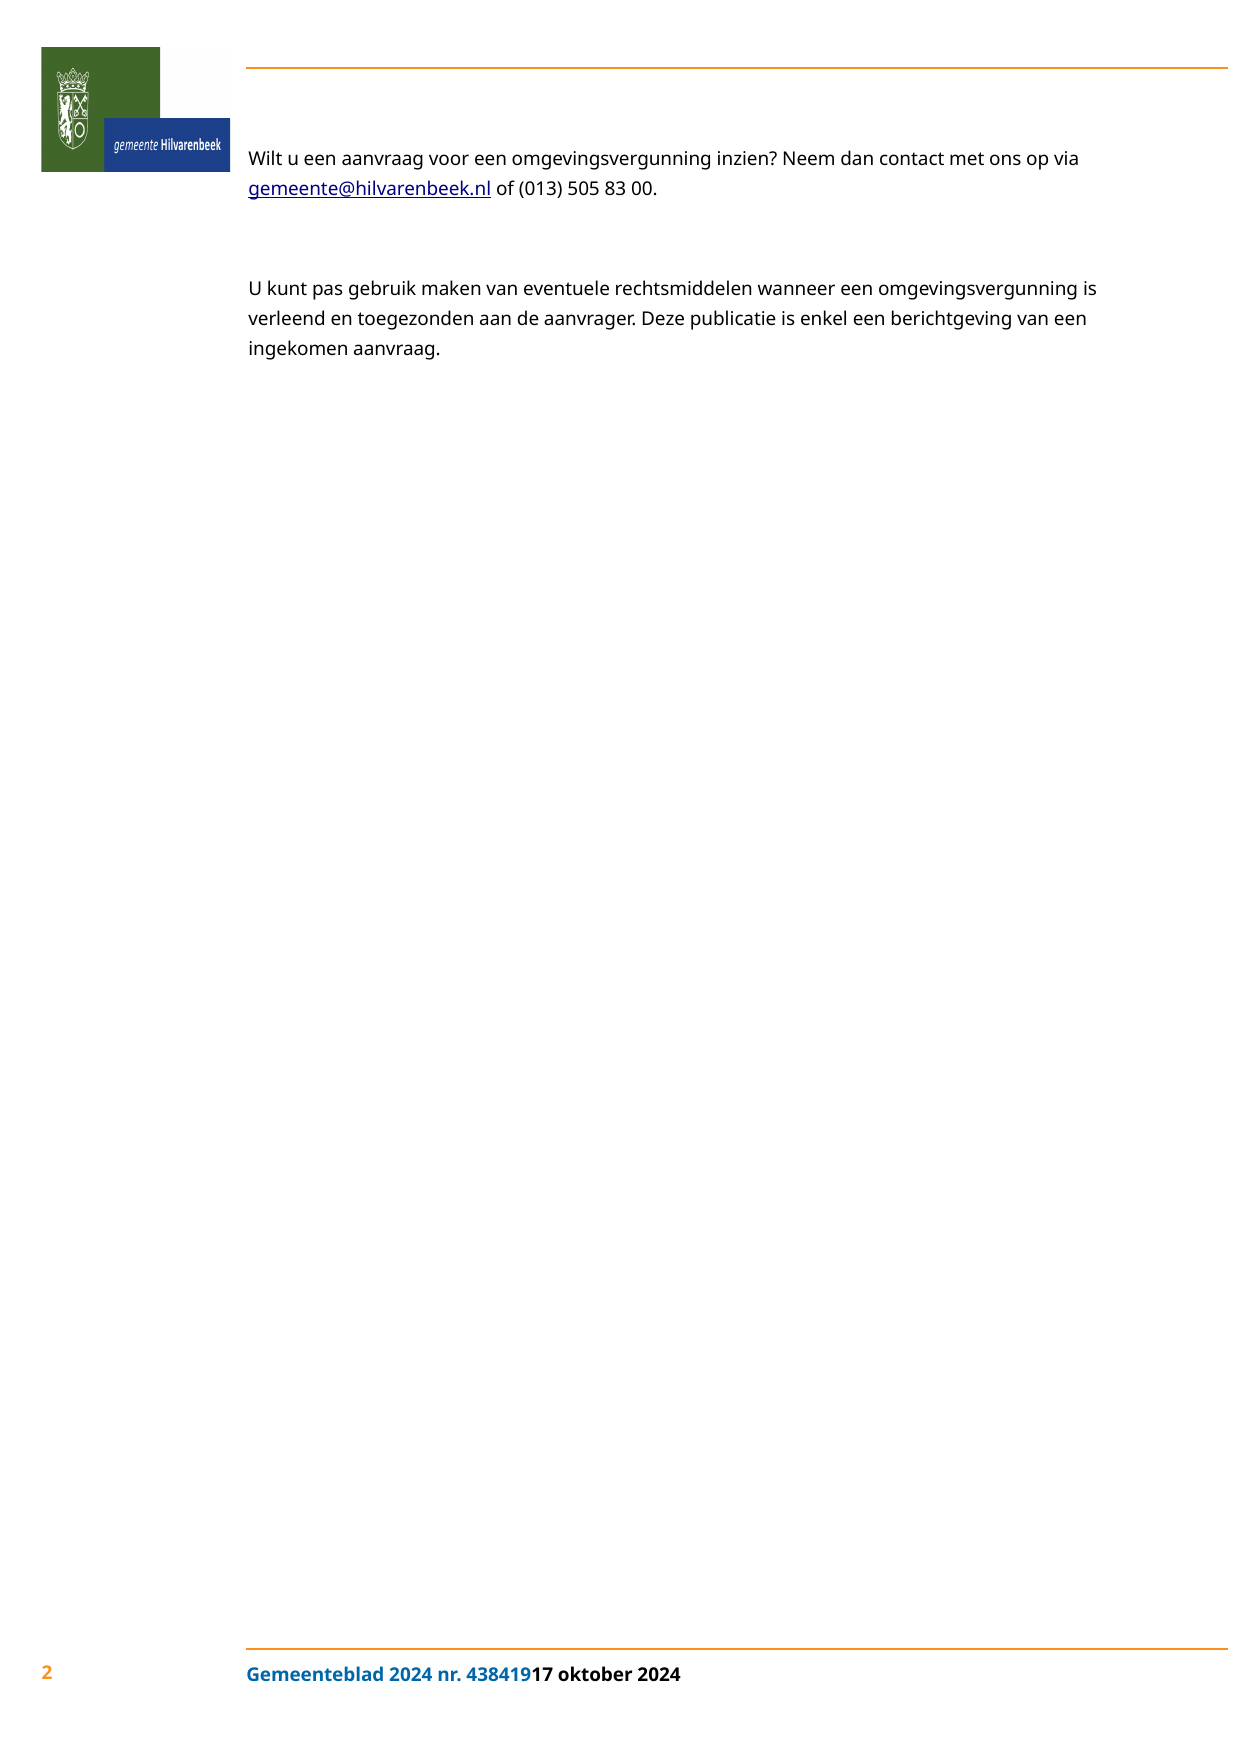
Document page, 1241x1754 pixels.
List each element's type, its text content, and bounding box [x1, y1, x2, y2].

text Wilt u een aanvraag voor een omgevingsvergunning inzien? Neem dan contact met ons op via gemeente@hilvarenbeek.nl of (013) 505 83 00. [248, 145, 1152, 201]
picture [41, 47, 231, 172]
text U kunt pas gebruik maken van eventuele rechtsmiddelen wanneer een omgevingsvergunning is verleend en toegezonden aan de aanvrager. Deze publicatie is enkel een berichtgeving van een ingekomen aanvraag. [248, 276, 1152, 361]
